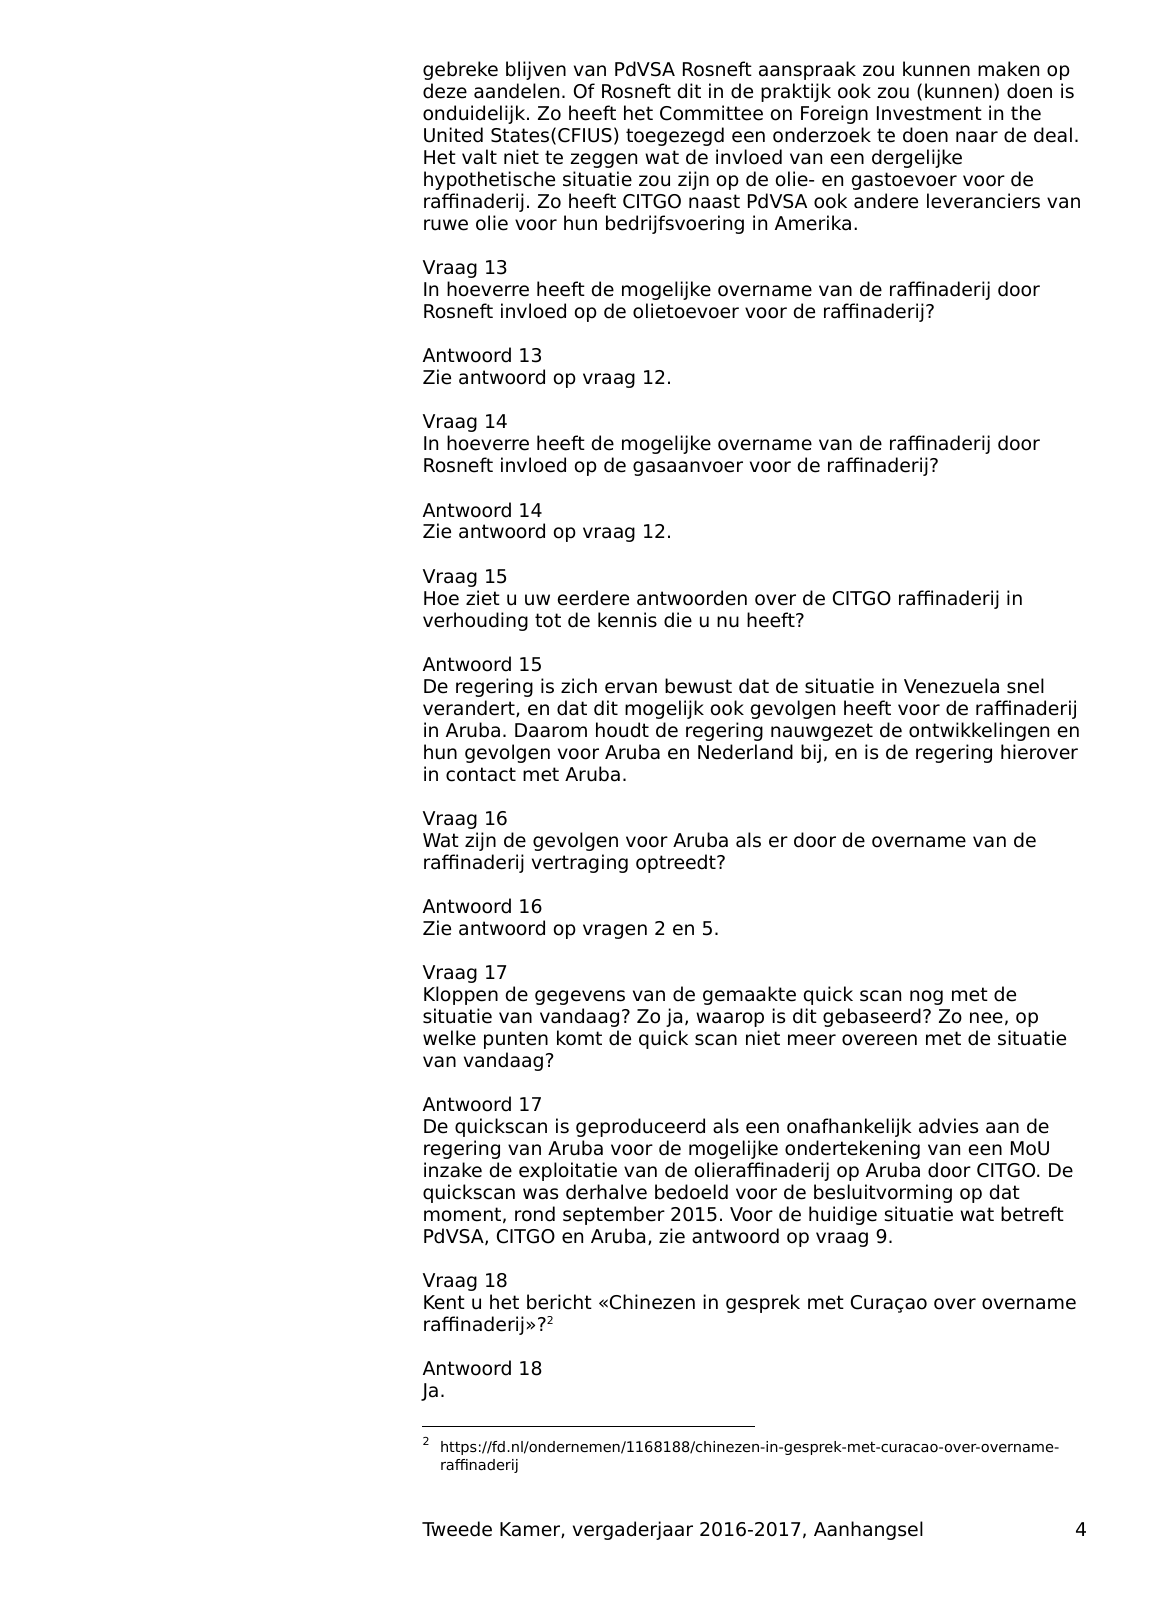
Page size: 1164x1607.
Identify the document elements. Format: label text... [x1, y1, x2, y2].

text Antwoord 18 [422, 1358, 1087, 1380]
text Kent u het bericht «Chinezen in gesprek met Curaçao over overname raffinaderij»? [422, 1292, 1087, 1336]
text gebreke blijven van PdVSA Rosneft aanspraak zou kunnen maken op deze aandelen. Of Rosneft dit in de praktijk ook zou (kunnen) doen is onduidelijk. Zo heeft het Committee on Foreign Investment in the United States(CFIUS) toegezegd een onderzoek te doen naar de deal. [422, 59, 1087, 147]
text Antwoord 16 [422, 896, 1087, 918]
text De regering is zich ervan bewust dat de situatie in Venezuela snel verandert, en dat dit mogelijk ook gevolgen heeft voor de raffinaderij in Aruba. Daarom houdt de regering nauwgezet de ontwikkelingen en hun gevolgen voor Aruba en Nederland bij, en is de regering hierover in contact met Aruba. [422, 676, 1087, 786]
text Vraag 15 [422, 566, 1087, 588]
text In hoeverre heeft de mogelijke overname van de raffinaderij door Rosneft invloed op de gasaanvoer voor de raffinaderij? [422, 433, 1087, 477]
text Antwoord 14 [422, 499, 1087, 521]
text In hoeverre heeft de mogelijke overname van de raffinaderij door Rosneft invloed op de olietoevoer voor de raffinaderij? [422, 279, 1087, 323]
text Kloppen de gegevens van de gemaakte quick scan nog met de situatie van vandaag? Zo ja, waarop is dit gebaseerd? Zo nee, op welke punten komt de quick scan niet meer overeen met de situatie van vandaag? [422, 984, 1087, 1072]
text Het valt niet te zeggen wat de invloed van een dergelijke hypothetische situatie zou zijn op de olie- en gastoevoer voor de raffinaderij. Zo heeft CITGO naast PdVSA ook andere leveranciers van ruwe olie voor hun bedrijfsvoering in Amerika. [422, 147, 1087, 235]
text Hoe ziet u uw eerdere antwoorden over de CITGO raffinaderij in verhouding tot de kennis die u nu heeft? [422, 588, 1087, 632]
text Vraag 14 [422, 411, 1087, 433]
text Vraag 16 [422, 808, 1087, 830]
text Vraag 13 [422, 257, 1087, 279]
text Zie antwoord op vraag 12. [422, 367, 1087, 389]
text Antwoord 15 [422, 654, 1087, 676]
text Zie antwoord op vraag 12. [422, 521, 1087, 543]
text Ja. [422, 1380, 1087, 1402]
text Vraag 18 [422, 1270, 1087, 1292]
text Antwoord 13 [422, 345, 1087, 367]
text De quickscan is geproduceerd als een onafhankelijk advies aan de regering van Aruba voor de mogelijke ondertekening van een MoU inzake de exploitatie van de olieraffinaderij op Aruba door CITGO. De quickscan was derhalve bedoeld voor de besluitvorming op dat moment, rond september 2015. Voor de huidige situatie wat betreft PdVSA, CITGO en Aruba, zie antwoord op vraag 9. [422, 1116, 1087, 1248]
text Zie antwoord op vragen 2 en 5. [422, 918, 1087, 940]
text Antwoord 17 [422, 1094, 1087, 1116]
text Wat zijn de gevolgen voor Aruba als er door de overname van de raffinaderij vertraging optreedt? [422, 830, 1087, 874]
text Vraag 17 [422, 962, 1087, 984]
text https://fd.nl/ondernemen/1168188/chinezen-in-gesprek-met-curacao-over-overname-raffinaderij [422, 1435, 1087, 1474]
